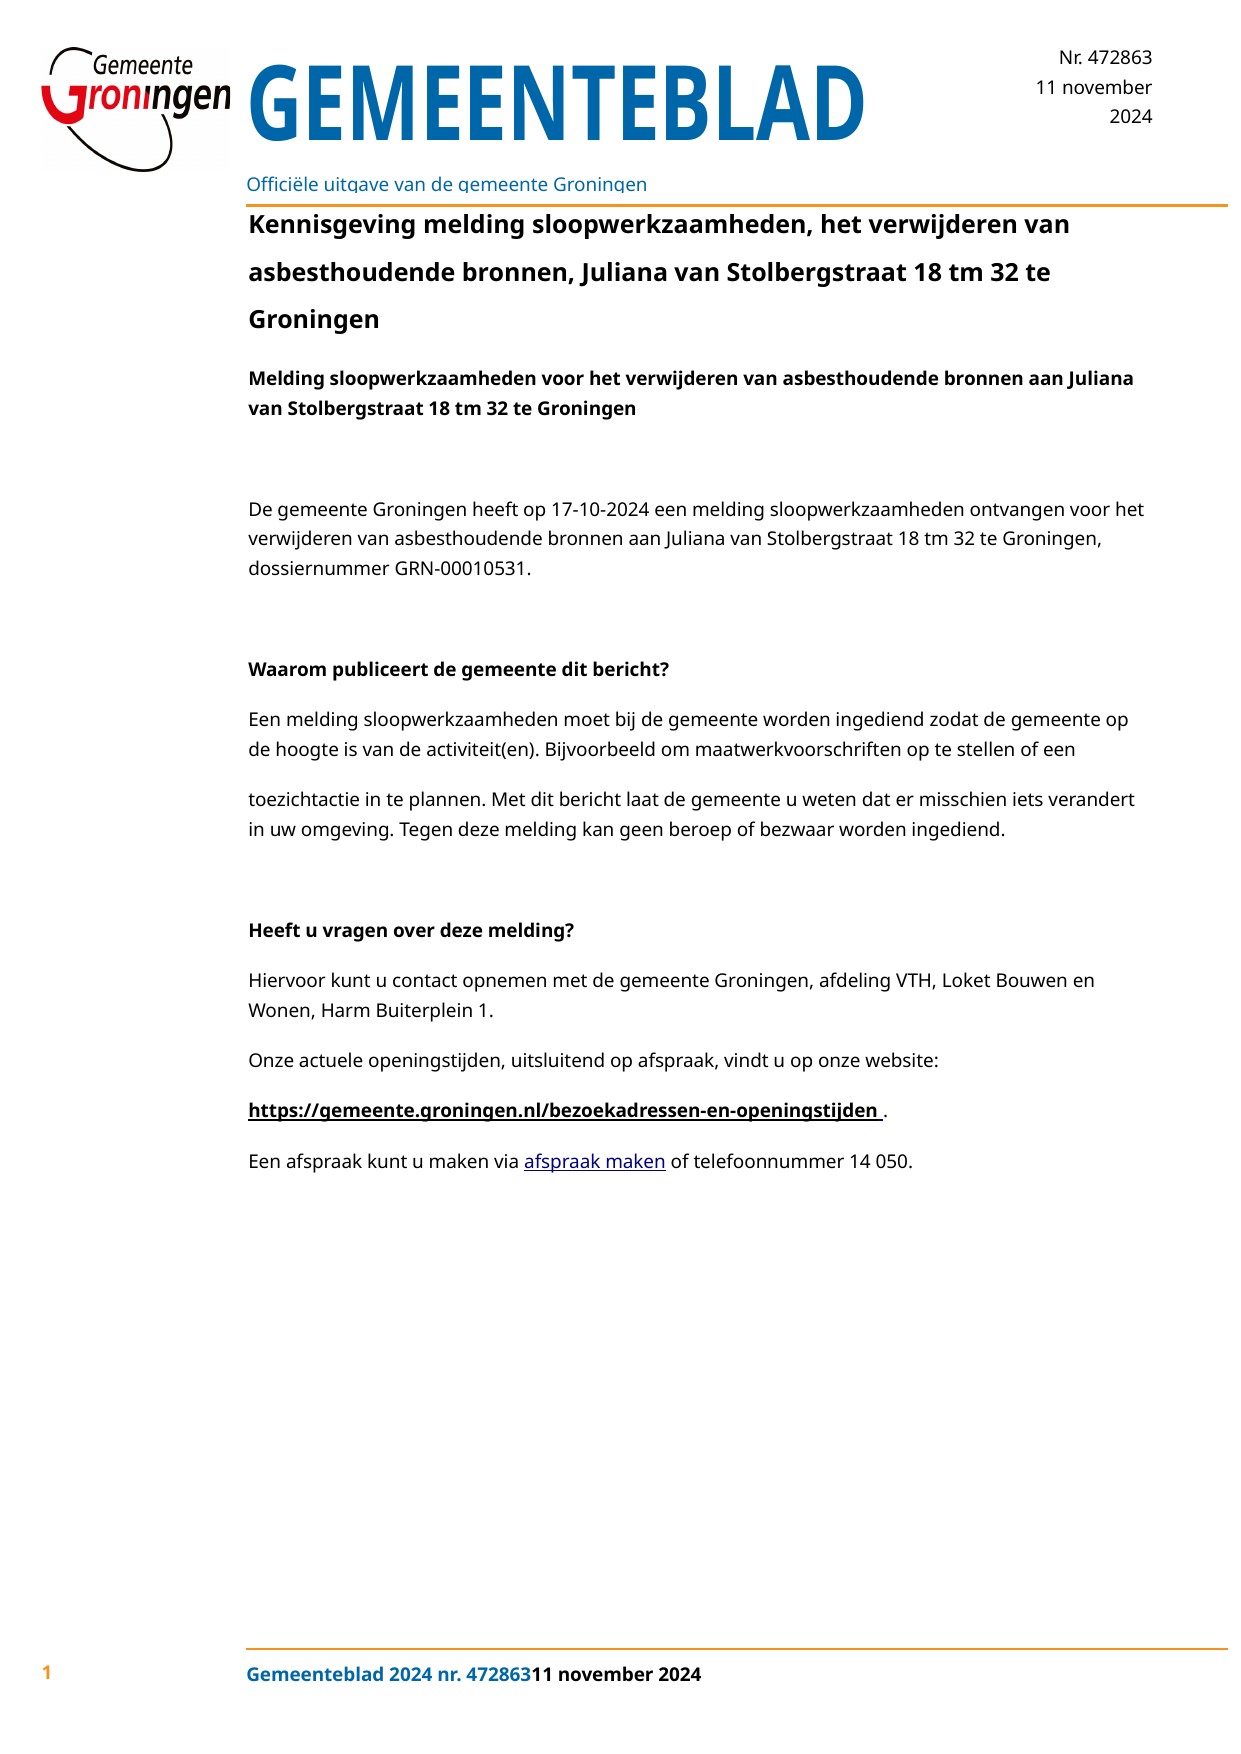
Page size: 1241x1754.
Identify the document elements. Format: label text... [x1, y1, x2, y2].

text Een melding sloopwerkzaamheden moet bij de gemeente worden ingediend zodat de gemeente op de hoogte is van de activiteit(en). Bijvoorbeeld om maatwerkvoorschriften op te stellen of een [248, 706, 1152, 762]
text Waarom publiceert de gemeente dit bericht? [248, 656, 1152, 682]
text Kennisgeving melding sloopwerkzaamheden, het verwijderen van asbesthoudende bronnen, Juliana van Stolbergstraat 18 tm 32 te Groningen [248, 207, 1152, 336]
text toezichtactie in te plannen. Met dit bericht laat de gemeente u weten dat er misschien iets verandert in uw omgeving. Tegen deze melding kan geen beroep of bezwaar worden ingediend. [248, 786, 1152, 842]
picture [41, 47, 231, 172]
text Melding sloopwerkzaamheden voor het verwijderen van asbesthoudende bronnen aan Juliana van Stolbergstraat 18 tm 32 te Groningen [248, 366, 1152, 421]
text https://gemeente.groningen.nl/bezoekadressen-en-openingstijden . [248, 1098, 1152, 1123]
text Heeft u vragen over deze melding? [248, 917, 1152, 942]
text De gemeente Groningen heeft op 17-10-2024 een melding sloopwerkzaamheden ontvangen voor het verwijderen van asbesthoudende bronnen aan Juliana van Stolbergstraat 18 tm 32 te Groningen, dossiernummer GRN-00010531. [248, 496, 1152, 581]
text Hiervoor kunt u contact opnemen met de gemeente Groningen, afdeling VTH, Loket Bouwen en Wonen, Harm Buiterplein 1. [248, 967, 1152, 1022]
text Onze actuele openingstijden, uitsluitend op afspraak, vindt u op onze website: [248, 1047, 1152, 1073]
text Een afspraak kunt u maken via afspraak maken of telefoonnummer 14 050. [248, 1148, 1152, 1174]
